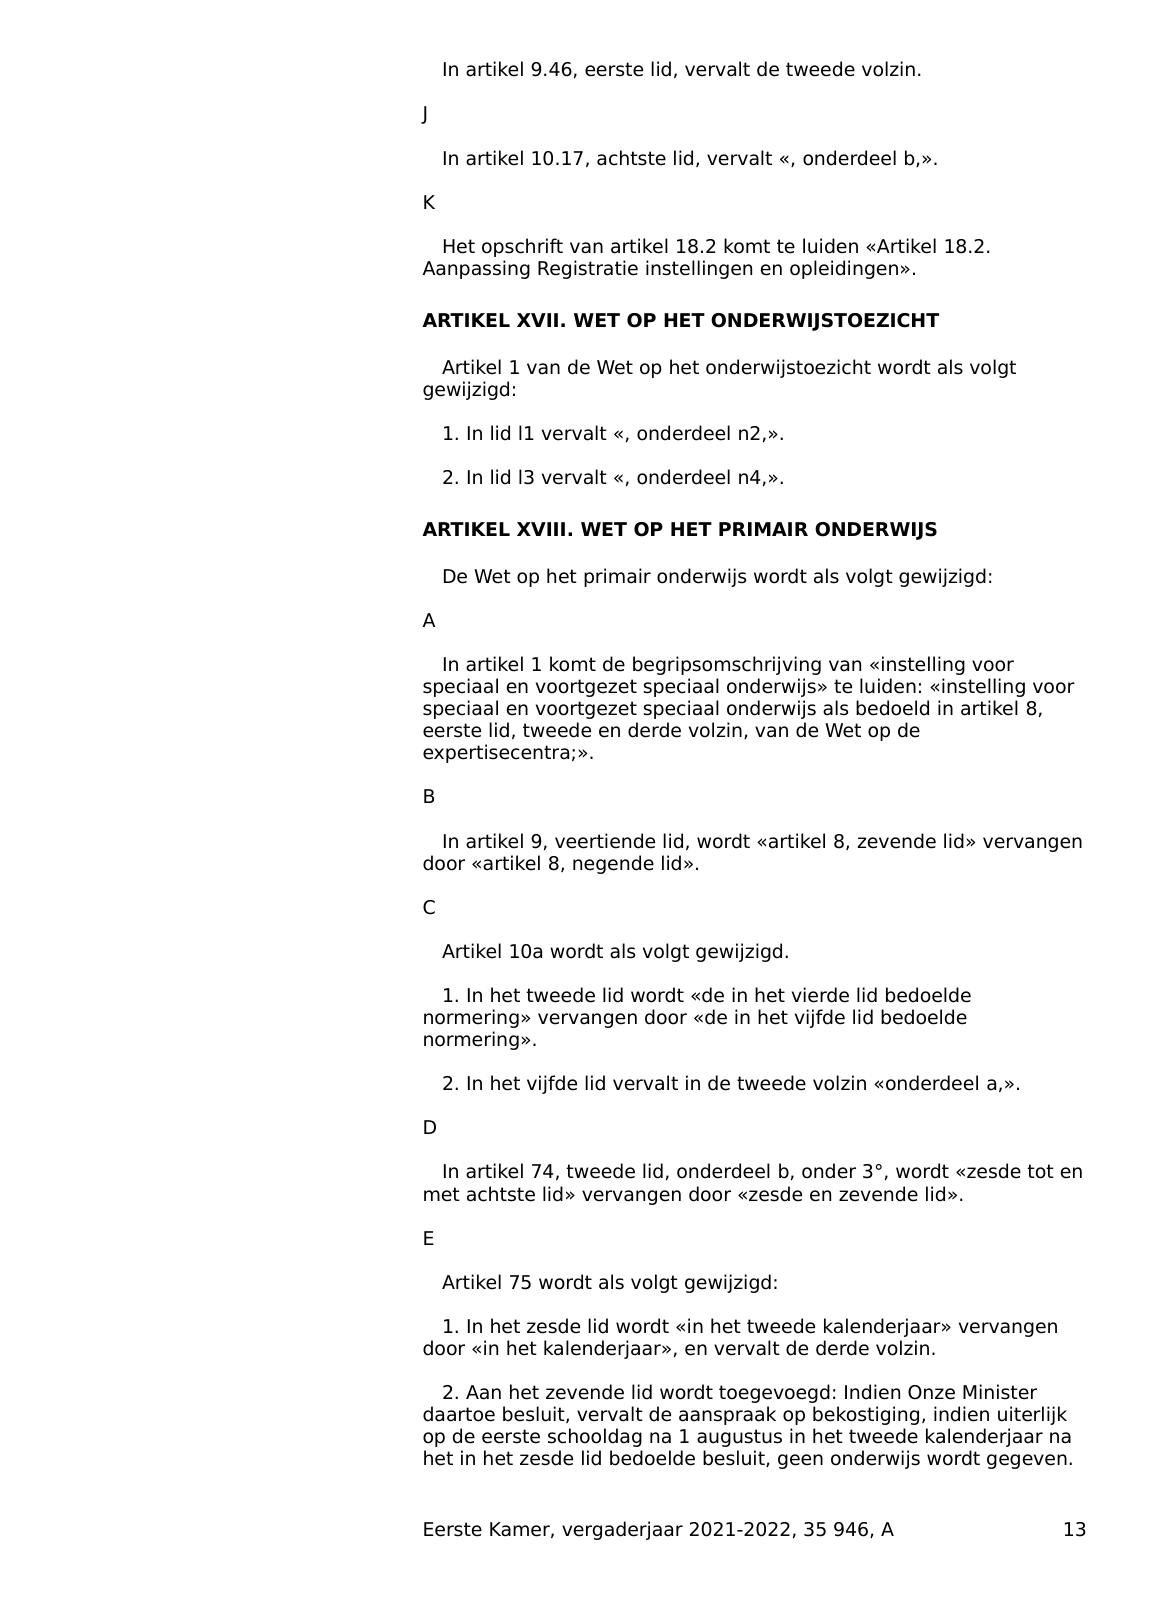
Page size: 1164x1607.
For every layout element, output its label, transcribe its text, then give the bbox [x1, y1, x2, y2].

text In artikel 9, veertiende lid, wordt «artikel 8, zevende lid» vervangen door «artikel 8, negende lid». [422, 831, 1087, 874]
subtitle ARTIKEL XVII. WET OP HET ONDERWIJSTOEZICHT [422, 310, 1087, 332]
text B [422, 786, 1087, 808]
text 1. In het zesde lid wordt «in het tweede kalenderjaar» vervangen door «in het kalenderjaar», en vervalt de derde volzin. [422, 1316, 1087, 1360]
text K [422, 192, 1087, 213]
text In artikel 9.46, eerste lid, vervalt de tweede volzin. [422, 59, 1087, 81]
text J [422, 103, 1087, 125]
text In artikel 74, tweede lid, onderdeel b, onder 3°, wordt «zesde tot en met achtste lid» vervangen door «zesde en zevende lid». [422, 1161, 1087, 1205]
text 2. In lid l3 vervalt «, onderdeel n4,». [422, 467, 1087, 489]
text 1. In het tweede lid wordt «de in het vierde lid bedoelde normering» vervangen door «de in het vijfde lid bedoelde normering». [422, 985, 1087, 1051]
text In artikel 10.17, achtste lid, vervalt «, onderdeel b,». [422, 147, 1087, 169]
text Artikel 10a wordt als volgt gewijzigd. [422, 941, 1087, 963]
subtitle ARTIKEL XVIII. WET OP HET PRIMAIR ONDERWIJS [422, 519, 1087, 541]
text E [422, 1228, 1087, 1249]
text A [422, 610, 1087, 632]
text 2. Aan het zevende lid wordt toegevoegd: Indien Onze Minister daartoe besluit, vervalt de aanspraak op bekostiging, indien uiterlijk op de eerste schooldag na 1 augustus in het tweede kalenderjaar na het in het zesde lid bedoelde besluit, geen onderwijs wordt gegeven. [422, 1382, 1087, 1470]
text D [422, 1117, 1087, 1139]
text De Wet op het primair onderwijs wordt als volgt gewijzigd: [422, 566, 1087, 588]
text Artikel 75 wordt als volgt gewijzigd: [422, 1272, 1087, 1294]
text In artikel 1 komt de begripsomschrijving van «instelling voor speciaal en voortgezet speciaal onderwijs» te luiden: «instelling voor speciaal en voortgezet speciaal onderwijs als bedoeld in artikel 8, eerste lid, tweede en derde volzin, van de Wet op de expertisecentra;». [422, 654, 1087, 764]
text 2. In het vijfde lid vervalt in de tweede volzin «onderdeel a,». [422, 1073, 1087, 1095]
text Artikel 1 van de Wet op het onderwijstoezicht wordt als volgt gewijzigd: [422, 357, 1087, 401]
text Het opschrift van artikel 18.2 komt te luiden «Artikel 18.2. Aanpassing Registratie instellingen en opleidingen». [422, 236, 1087, 280]
text 1. In lid l1 vervalt «, onderdeel n2,». [422, 423, 1087, 445]
text C [422, 897, 1087, 919]
